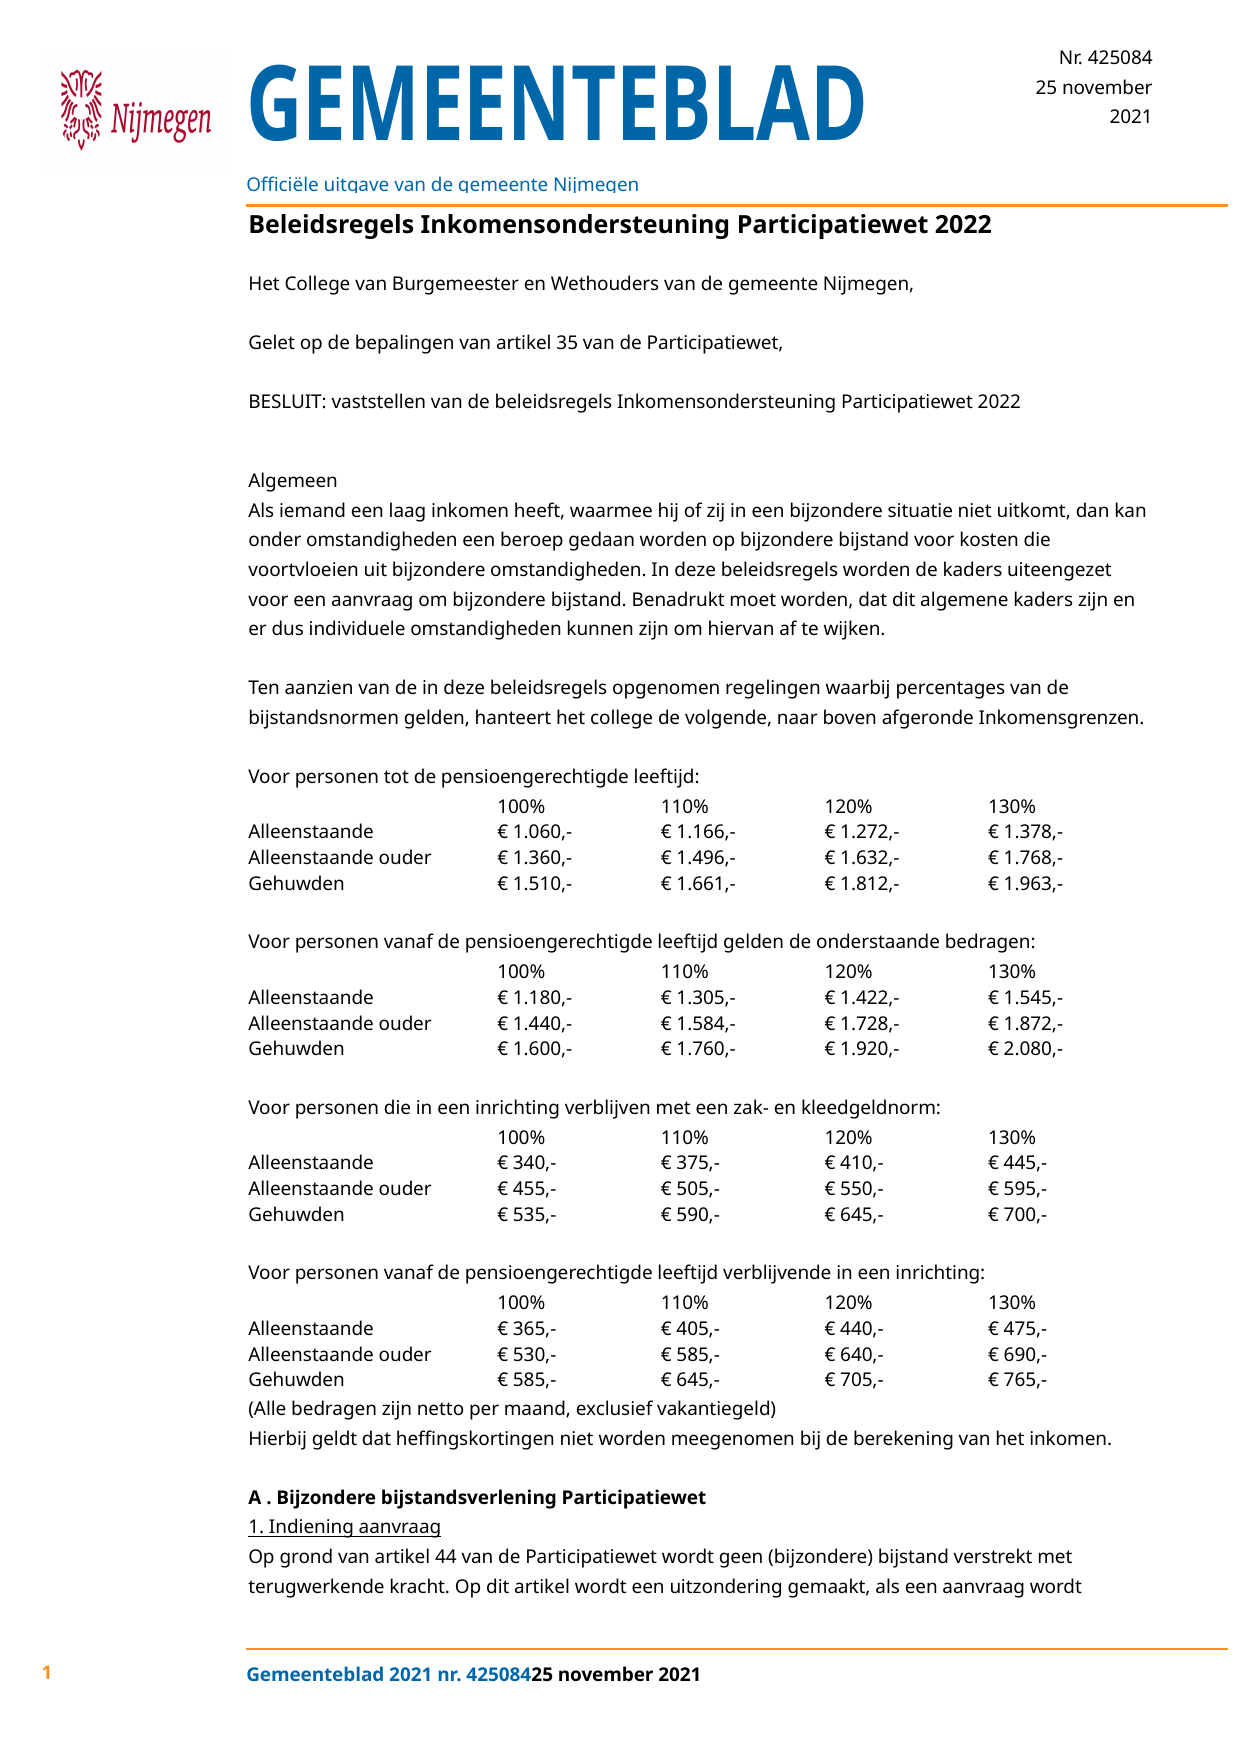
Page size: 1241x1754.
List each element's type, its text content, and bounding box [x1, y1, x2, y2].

table_header [248, 793, 497, 819]
text (Alle bedragen zijn netto per maand, exclusief vakantiegeld) [248, 1395, 1152, 1421]
table_header 120% [824, 1124, 988, 1149]
table_cell Alleenstaande ouder [248, 1175, 497, 1201]
table_cell € 1.510,- [497, 870, 661, 896]
table_cell € 535,- [497, 1201, 661, 1227]
table_cell € 550,- [824, 1175, 988, 1201]
table_cell € 505,- [661, 1175, 824, 1201]
text BESLUIT: vaststellen van de beleidsregels Inkomensondersteuning Participatiewet 2022 [248, 389, 1152, 414]
table_cell € 1.305,- [661, 984, 824, 1010]
table_cell € 585,- [497, 1366, 661, 1392]
table_header 120% [824, 793, 988, 819]
table_header 130% [988, 959, 1152, 984]
table_cell € 1.378,- [988, 819, 1152, 844]
table_cell € 1.496,- [661, 845, 824, 870]
text 1. Indiening aanvraag [248, 1514, 1152, 1539]
table_cell € 455,- [497, 1175, 661, 1201]
table_cell Gehuwden [248, 1201, 497, 1227]
table_cell € 340,- [497, 1150, 661, 1175]
table_cell € 585,- [661, 1341, 824, 1366]
table_cell Alleenstaande ouder [248, 1341, 497, 1366]
text Gelet op de bepalingen van artikel 35 van de Participatiewet, [248, 329, 1152, 355]
table_cell € 1.180,- [497, 984, 661, 1010]
table_cell € 1.060,- [497, 819, 661, 844]
table_cell € 440,- [824, 1315, 988, 1341]
table_cell Alleenstaande [248, 1315, 497, 1341]
table_cell Gehuwden [248, 870, 497, 896]
text Algemeen [248, 467, 1152, 493]
table_cell € 1.422,- [824, 984, 988, 1010]
table_cell € 1.272,- [824, 819, 988, 844]
table_header 110% [661, 959, 824, 984]
table_cell € 1.768,- [988, 845, 1152, 870]
table_cell € 1.632,- [824, 845, 988, 870]
table_cell € 1.920,- [824, 1036, 988, 1061]
table_header 100% [497, 959, 661, 984]
table_header 120% [824, 1289, 988, 1315]
table_cell € 365,- [497, 1315, 661, 1341]
table_cell € 2.080,- [988, 1036, 1152, 1061]
text Voor personen die in een inrichting verblijven met een zak- en kleedgeldnorm: [248, 1094, 1152, 1120]
table_cell € 1.166,- [661, 819, 824, 844]
table_cell € 1.545,- [988, 984, 1152, 1010]
table_cell Gehuwden [248, 1036, 497, 1061]
table_cell € 705,- [824, 1366, 988, 1392]
table_cell € 1.728,- [824, 1010, 988, 1036]
table_header [248, 959, 497, 984]
table_cell € 765,- [988, 1366, 1152, 1392]
table_cell € 375,- [661, 1150, 824, 1175]
text Beleidsregels Inkomensondersteuning Participatiewet 2022 [248, 207, 1152, 241]
table_cell € 1.600,- [497, 1036, 661, 1061]
table_cell Alleenstaande ouder [248, 845, 497, 870]
table_cell € 645,- [824, 1201, 988, 1227]
table_cell € 1.661,- [661, 870, 824, 896]
table_cell € 405,- [661, 1315, 824, 1341]
table_header [248, 1124, 497, 1149]
table_cell Alleenstaande [248, 984, 497, 1010]
table_cell € 690,- [988, 1341, 1152, 1366]
table_cell € 1.812,- [824, 870, 988, 896]
table_cell Alleenstaande [248, 819, 497, 844]
table_cell Alleenstaande [248, 1150, 497, 1175]
table_cell € 530,- [497, 1341, 661, 1366]
text Ten aanzien van de in deze beleidsregels opgenomen regelingen waarbij percentages van de bijstandsnormen gelden, hanteert het college de volgende, naar boven afgeronde Inkomensgrenzen. [248, 674, 1152, 730]
text Op grond van artikel 44 van de Participatiewet wordt geen (bijzondere) bijstand verstrekt met terugwerkende kracht. Op dit artikel wordt een uitzondering gemaakt, als een aanvraag wordt [248, 1543, 1152, 1599]
table_cell € 700,- [988, 1201, 1152, 1227]
table_cell € 445,- [988, 1150, 1152, 1175]
text A . Bijzondere bijstandsverlening Participatiewet [248, 1484, 1152, 1510]
table_cell € 1.440,- [497, 1010, 661, 1036]
table_cell € 1.872,- [988, 1010, 1152, 1036]
table_cell € 410,- [824, 1150, 988, 1175]
table_cell € 1.584,- [661, 1010, 824, 1036]
picture [41, 47, 231, 172]
table_cell € 1.360,- [497, 845, 661, 870]
text Voor personen vanaf de pensioengerechtigde leeftijd verblijvende in een inrichting: [248, 1259, 1152, 1285]
table_header [248, 1289, 497, 1315]
table_header 120% [824, 959, 988, 984]
table_header 110% [661, 793, 824, 819]
table_header 100% [497, 793, 661, 819]
table_cell € 1.963,- [988, 870, 1152, 896]
table_cell Alleenstaande ouder [248, 1010, 497, 1036]
text Hierbij geldt dat heffingskortingen niet worden meegenomen bij de berekening van het inkomen. [248, 1425, 1152, 1451]
table_header 130% [988, 1124, 1152, 1149]
text Als iemand een laag inkomen heeft, waarmee hij of zij in een bijzondere situatie niet uitkomt, dan kan onder omstandigheden een beroep gedaan worden op bijzondere bijstand voor kosten die voortvloeien uit bijzondere omstandigheden. In deze beleidsregels worden de kaders uiteengezet voor een aanvraag om bijzondere bijstand. Benadrukt moet worden, dat dit algemene kaders zijn en er dus individuele omstandigheden kunnen zijn om hiervan af te wijken. [248, 497, 1152, 641]
table_cell € 595,- [988, 1175, 1152, 1201]
table_cell € 475,- [988, 1315, 1152, 1341]
table_cell Gehuwden [248, 1366, 497, 1392]
text Voor personen tot de pensioengerechtigde leeftijd: [248, 763, 1152, 789]
table_header 110% [661, 1289, 824, 1315]
table_header 130% [988, 1289, 1152, 1315]
table_cell € 590,- [661, 1201, 824, 1227]
text Voor personen vanaf de pensioengerechtigde leeftijd gelden de onderstaande bedragen: [248, 929, 1152, 954]
table_header 100% [497, 1289, 661, 1315]
table_header 130% [988, 793, 1152, 819]
table_header 110% [661, 1124, 824, 1149]
table_cell € 1.760,- [661, 1036, 824, 1061]
table_cell € 645,- [661, 1366, 824, 1392]
table_header 100% [497, 1124, 661, 1149]
text Het College van Burgemeester en Wethouders van de gemeente Nijmegen, [248, 270, 1152, 296]
table_cell € 640,- [824, 1341, 988, 1366]
